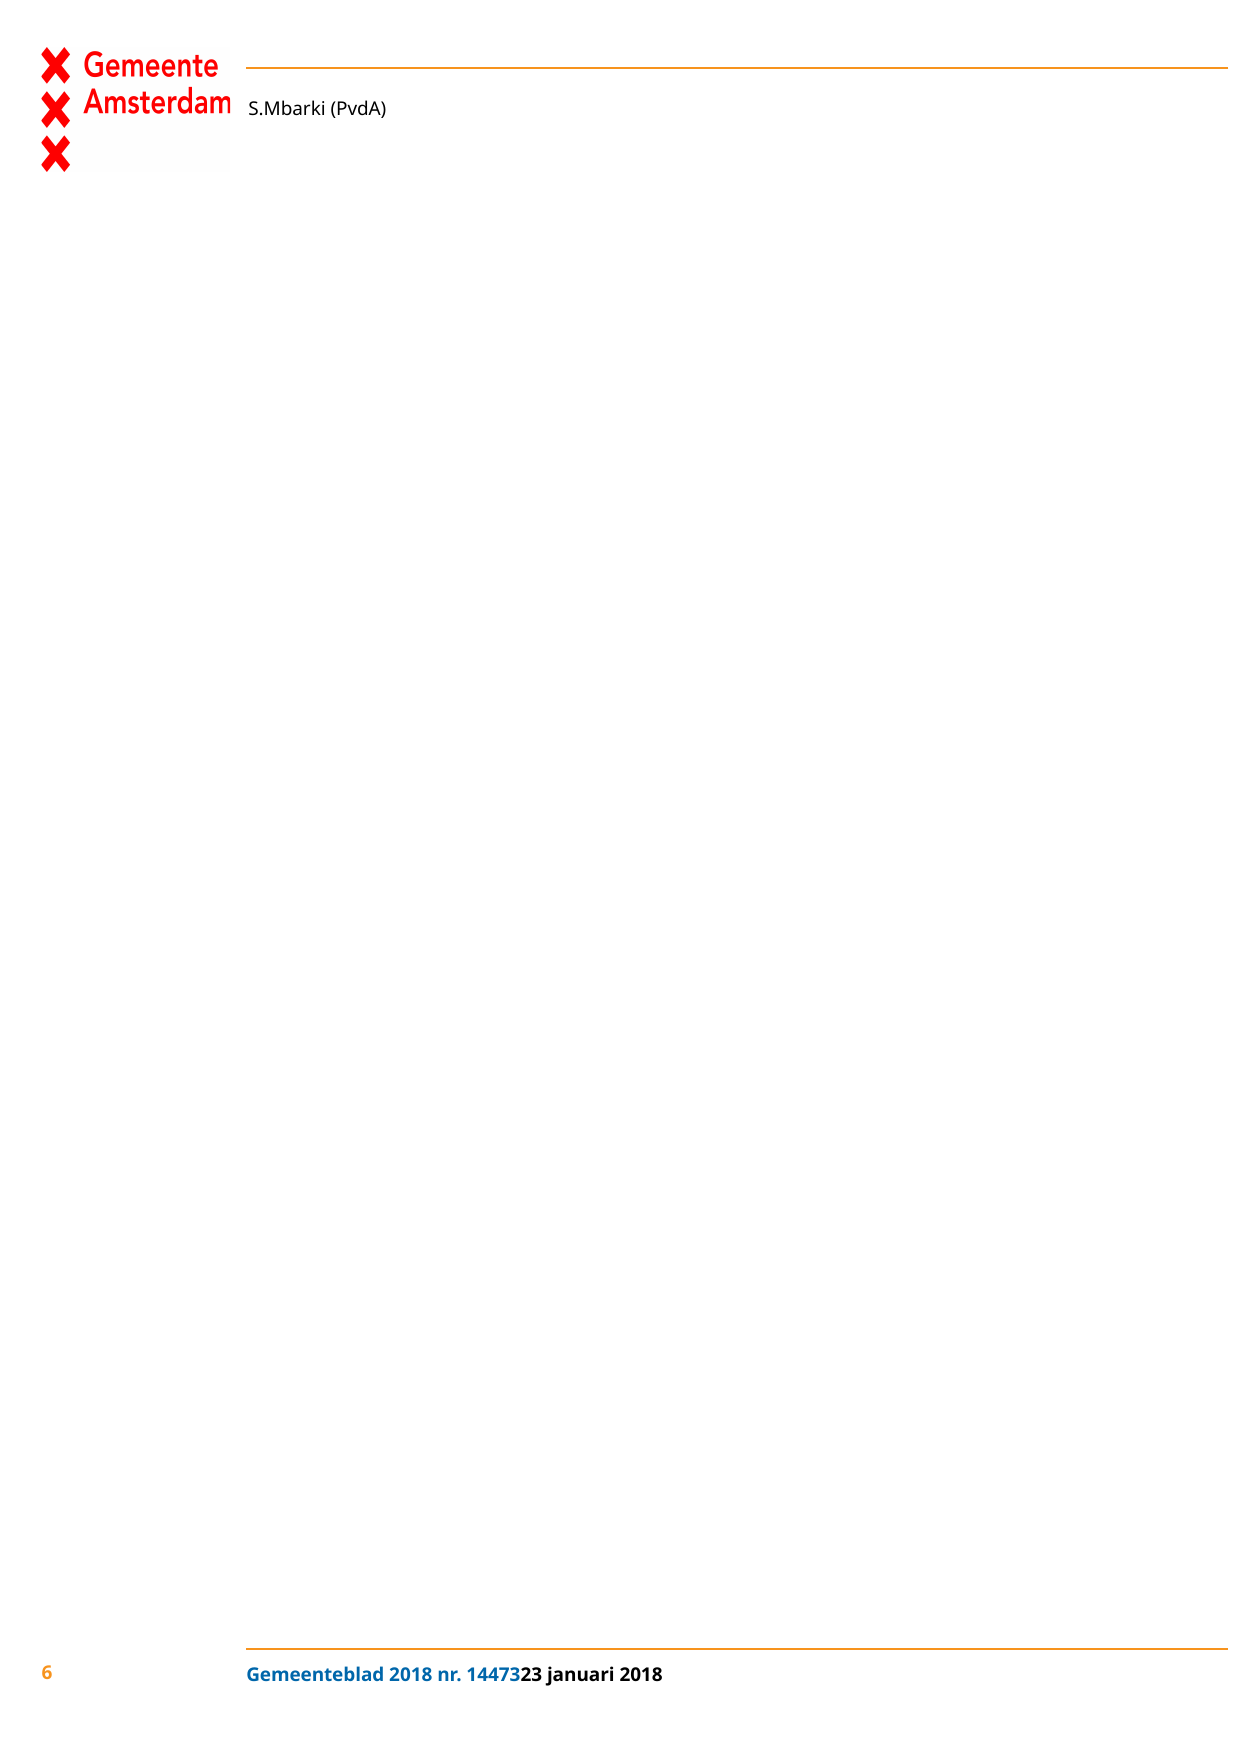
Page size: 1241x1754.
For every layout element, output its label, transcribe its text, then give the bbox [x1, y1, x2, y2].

picture [41, 47, 231, 172]
text S.Mbarki (PvdA) [248, 95, 1152, 121]
